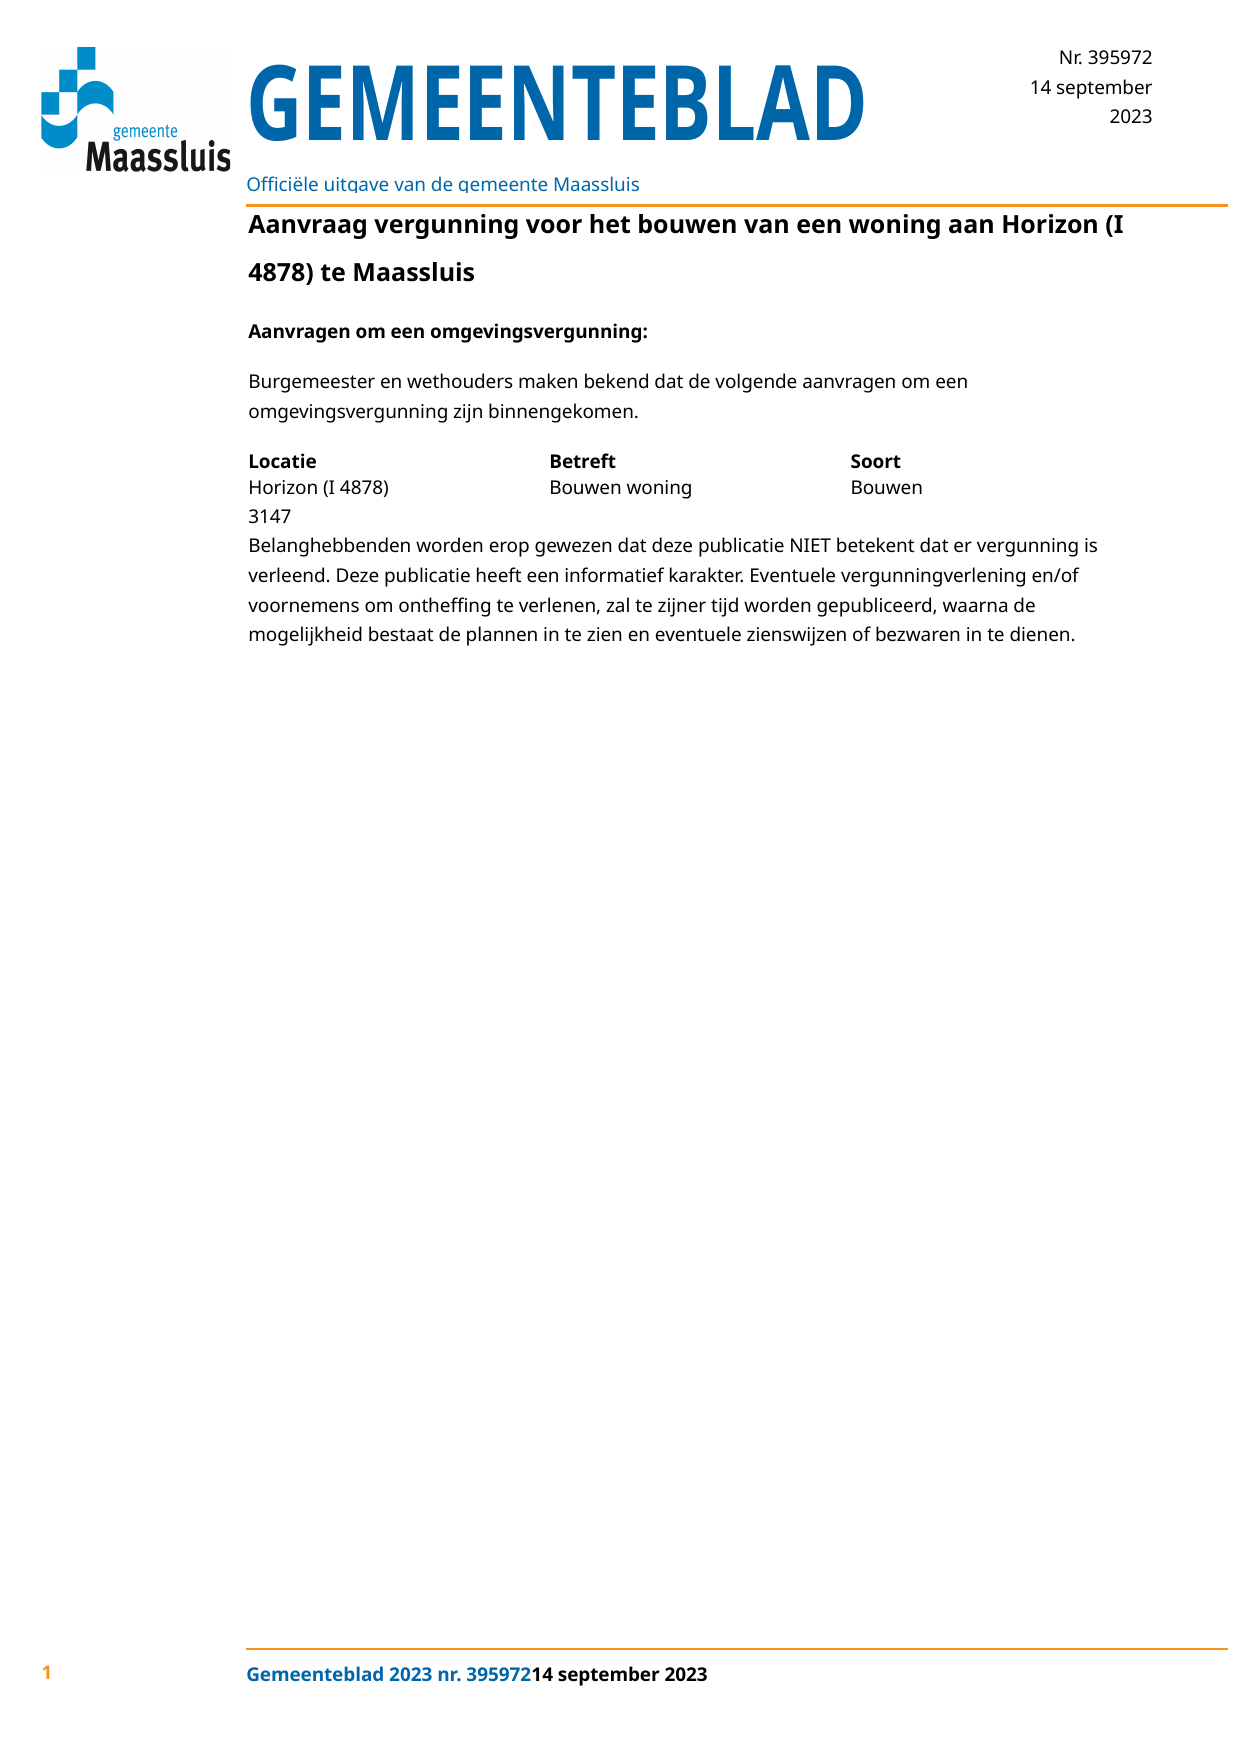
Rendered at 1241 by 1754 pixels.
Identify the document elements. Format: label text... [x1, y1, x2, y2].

table_header Betreft [549, 449, 850, 474]
picture [41, 47, 77, 92]
table_cell Horizon (I 4878) 3147 [248, 474, 549, 529]
table_header Soort [850, 449, 1152, 474]
table_cell Bouwen [850, 474, 1152, 529]
text Aanvraag vergunning voor het bouwen van een woning aan Horizon (I 4878) te Maassluis [248, 207, 1152, 288]
text Belanghebbenden worden erop gewezen dat deze publicatie NIET betekent dat er vergunning is verleend. Deze publicatie heeft een informatief karakter. Eventuele vergunningverlening en/of voornemens om ontheffing te verlenen, zal te zijner tijd worden gepubliceerd, waarna de mogelijkheid bestaat de plannen in te zien en eventuele zienswijzen of bezwaren in te dienen. [248, 533, 1152, 647]
picture [41, 47, 231, 172]
text Aanvragen om een omgevingsvergunning: [248, 318, 1152, 344]
table_header Locatie [248, 449, 549, 474]
table_cell Bouwen woning [549, 474, 850, 529]
text Burgemeester en wethouders maken bekend dat de volgende aanvragen om een omgevingsvergunning zijn binnengekomen. [248, 368, 1152, 424]
